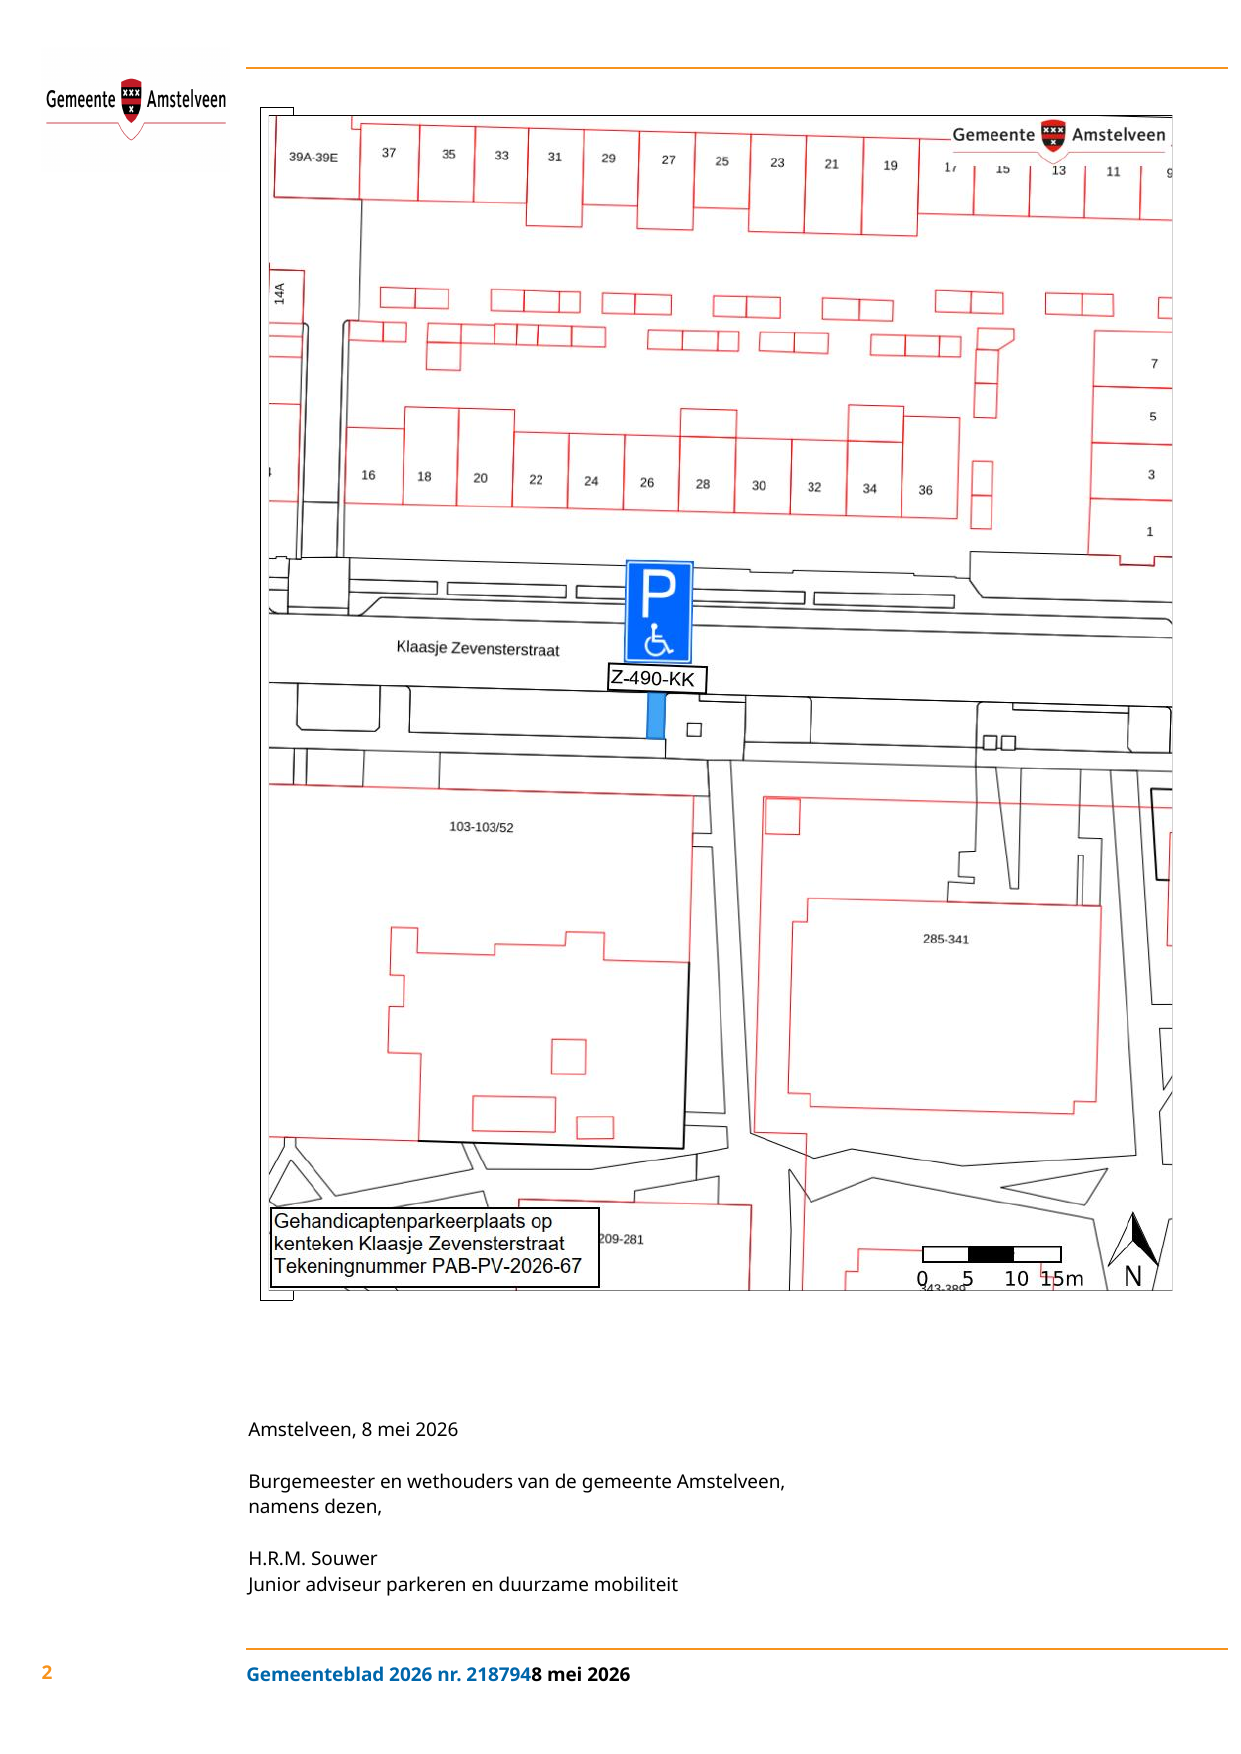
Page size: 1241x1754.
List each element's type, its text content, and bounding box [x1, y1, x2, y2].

picture [268, 115, 1173, 1291]
text Amstelveen, 8 mei 2026 [248, 1417, 1152, 1442]
text Junior adviseur parkeren en duurzame mobiliteit [248, 1571, 1152, 1597]
text H.R.M. Souwer [248, 1545, 1152, 1571]
picture [41, 47, 231, 172]
text namens dezen, [248, 1494, 1152, 1519]
text Burgemeester en wethouders van de gemeente Amstelveen, [248, 1468, 1152, 1494]
